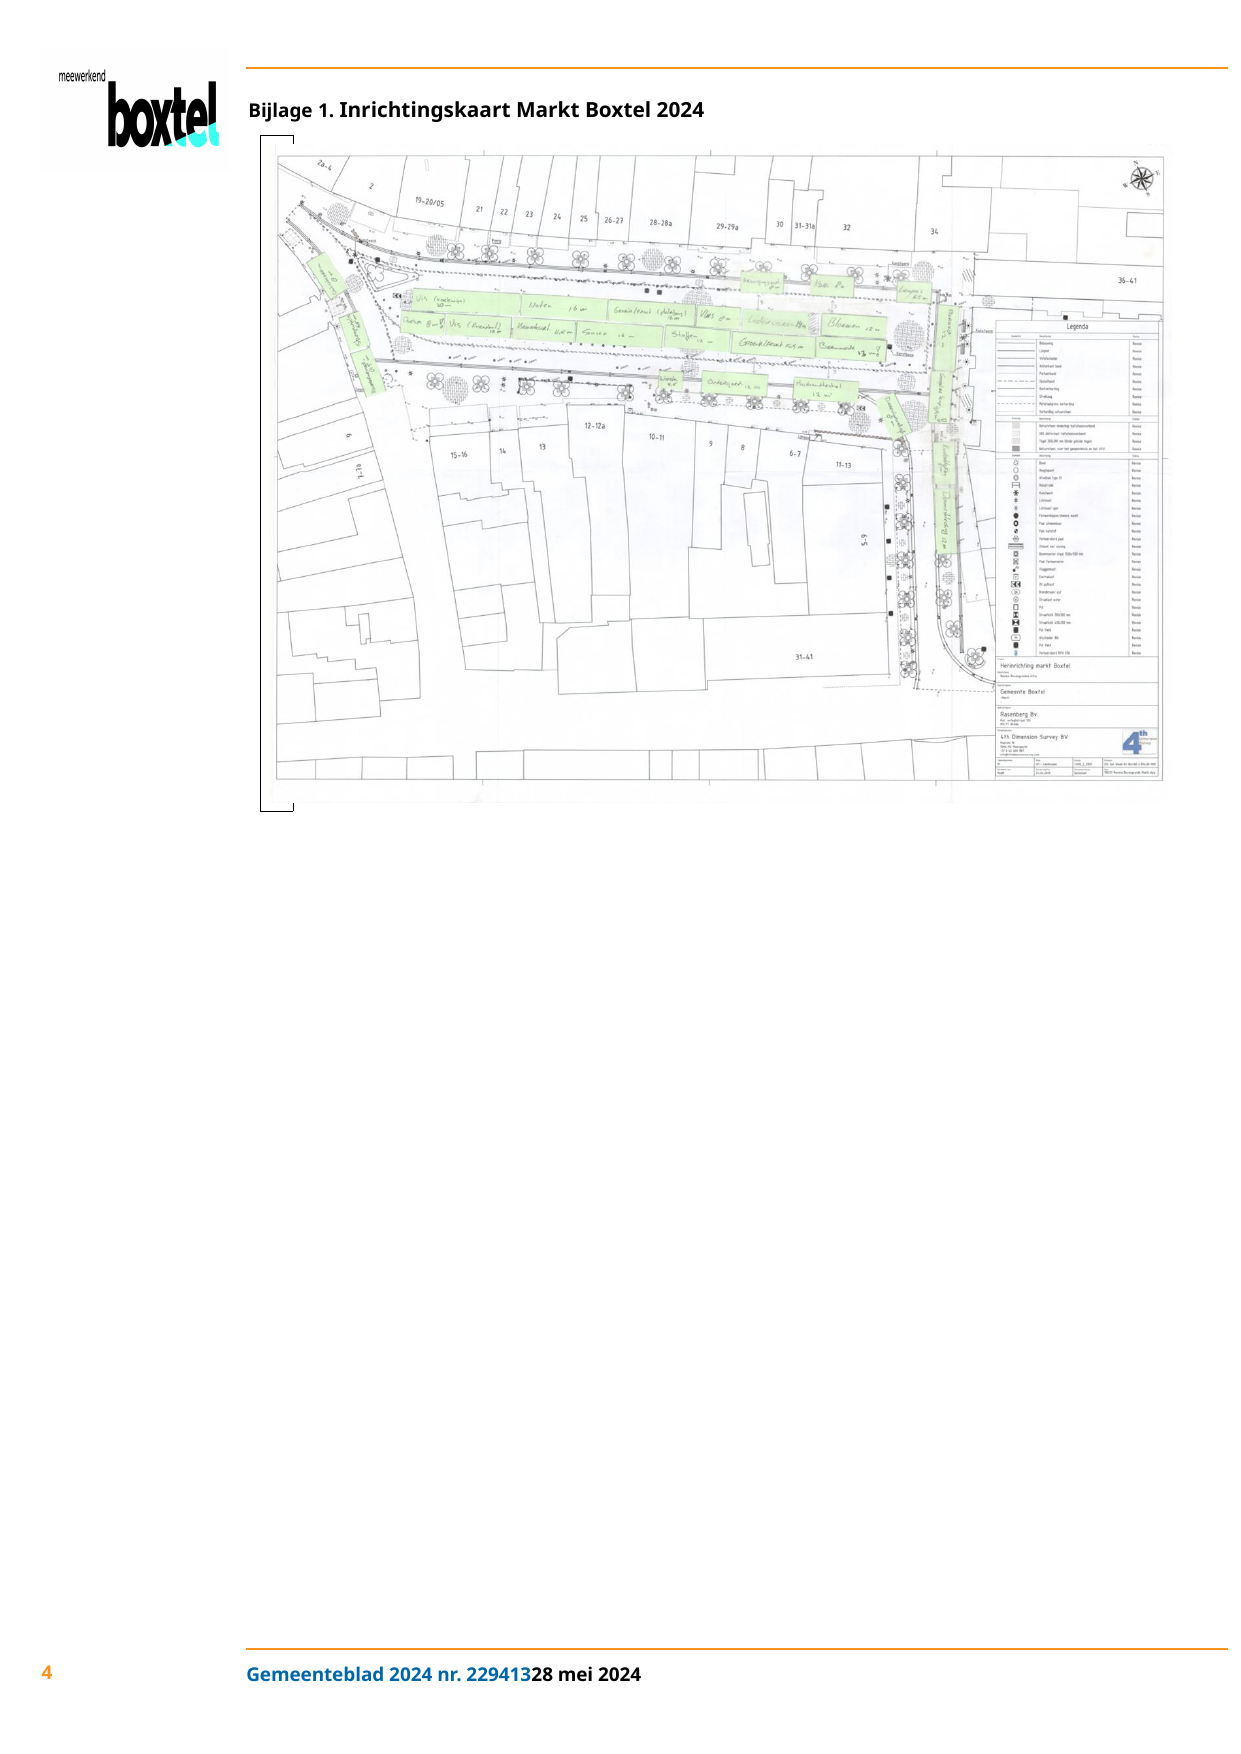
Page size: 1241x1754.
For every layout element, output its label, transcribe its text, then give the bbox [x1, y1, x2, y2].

picture [268, 144, 1173, 803]
picture [41, 47, 231, 172]
text Bijlage 1. Inrichtingskaart Markt Boxtel 2024 [248, 95, 1152, 123]
